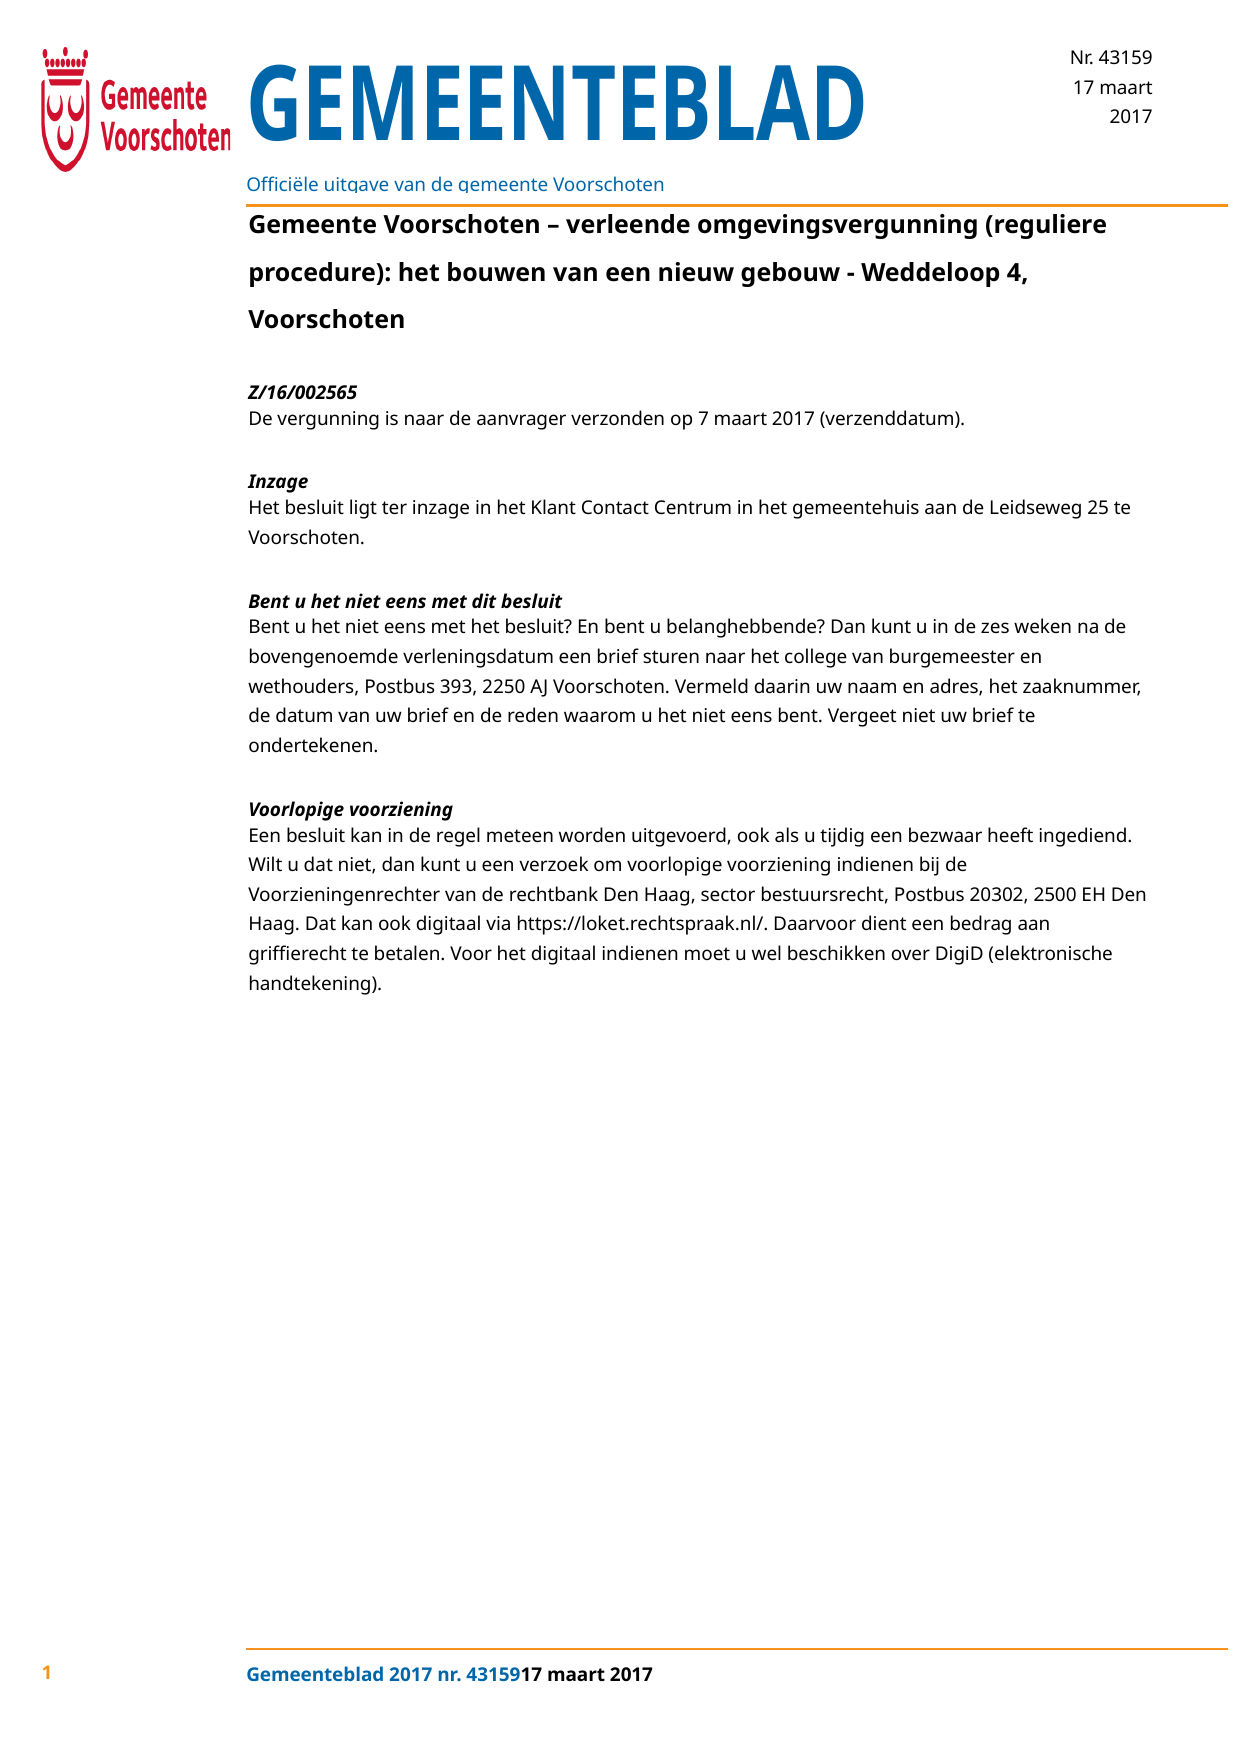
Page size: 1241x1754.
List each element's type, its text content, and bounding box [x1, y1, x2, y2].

text Een besluit kan in de regel meteen worden uitgevoerd, ook als u tijdig een bezwaar heeft ingediend. Wilt u dat niet, dan kunt u een verzoek om voorlopige voorziening indienen bij de Voorzieningenrechter van de rechtbank Den Haag, sector bestuursrecht, Postbus 20302, 2500 EH Den Haag. Dat kan ook digitaal via https://loket.rechtspraak.nl/. Daarvoor dient een bedrag aan griffierecht te betalen. Voor het digitaal indienen moet u wel beschikken over DigiD (elektronische handtekening). [248, 822, 1152, 995]
text Inzage [248, 469, 1152, 494]
text Voorlopige voorziening [248, 796, 1152, 822]
picture [41, 47, 231, 172]
text De vergunning is naar de aanvrager verzonden op 7 maart 2017 (verzenddatum). [248, 405, 1152, 431]
text Bent u het niet eens met dit besluit [248, 588, 1152, 614]
text Gemeente Voorschoten – verleende omgevingsvergunning (reguliere procedure): het bouwen van een nieuw gebouw - Weddeloop 4, Voorschoten [248, 207, 1152, 336]
text Z/16/002565 [248, 379, 1152, 405]
text Bent u het niet eens met het besluit? En bent u belanghebbende? Dan kunt u in de zes weken na de bovengenoemde verleningsdatum een brief sturen naar het college van burgemeester en wethouders, Postbus 393, 2250 AJ Voorschoten. Vermeld daarin uw naam en adres, het zaaknummer, de datum van uw brief en de reden waarom u het niet eens bent. Vergeet niet uw brief te ondertekenen. [248, 614, 1152, 758]
text Het besluit ligt ter inzage in het Klant Contact Centrum in het gemeentehuis aan de Leidseweg 25 te Voorschoten. [248, 494, 1152, 550]
